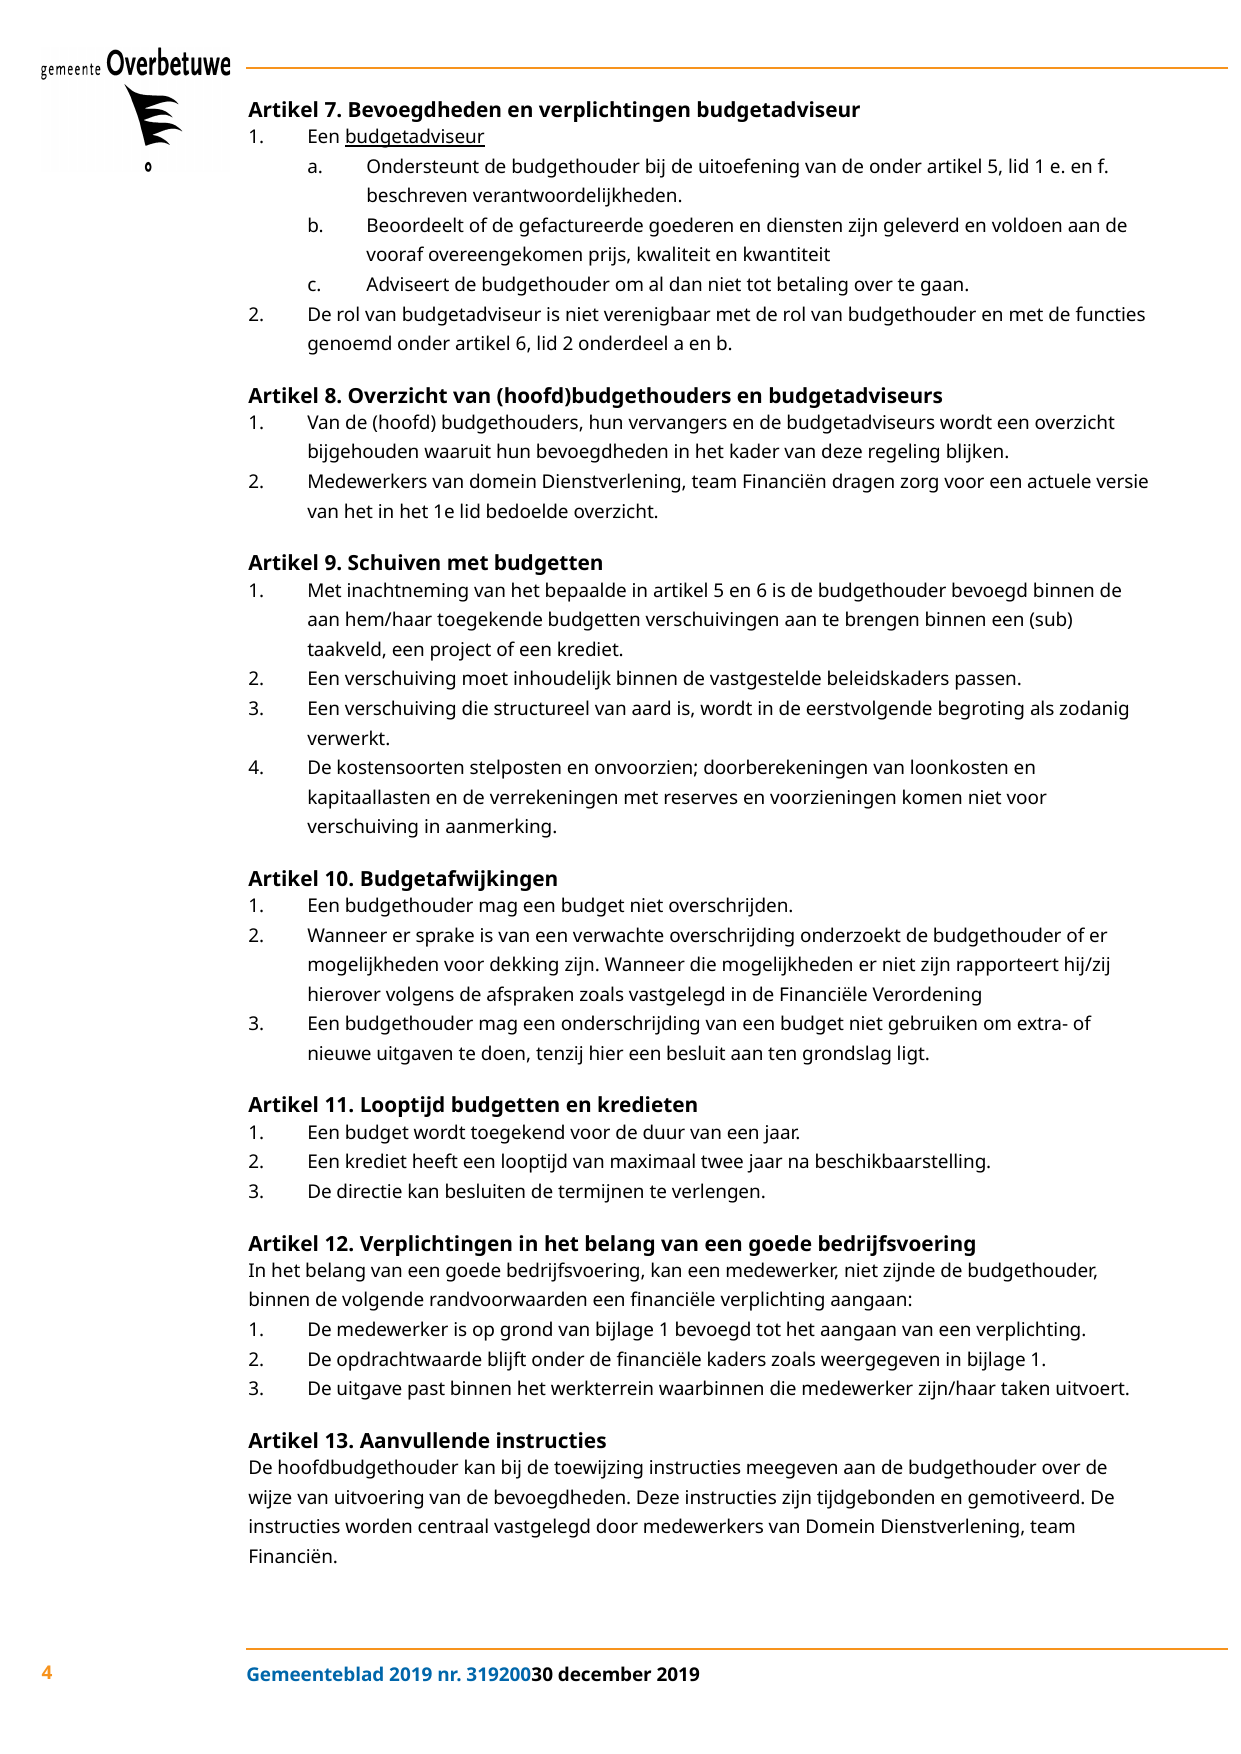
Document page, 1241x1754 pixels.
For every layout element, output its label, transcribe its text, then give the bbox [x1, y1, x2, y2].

list Medewerkers van domein Dienstverlening, team Financiën dragen zorg voor een actuele versie van het in het 1e lid bedoelde overzicht. [248, 468, 1152, 524]
list Een verschuiving moet inhoudelijk binnen de vastgestelde beleidskaders passen. [248, 666, 1152, 691]
text In het belang van een goede bedrijfsvoering, kan een medewerker, niet zijnde de budgethouder, binnen de volgende randvoorwaarden een financiële verplichting aangaan: [248, 1257, 1152, 1312]
list Een budgethouder mag een onderschrijding van een budget niet gebruiken om extra- of nieuwe uitgaven te doen, tenzij hier een besluit aan ten grondslag ligt. [248, 1011, 1152, 1066]
text Artikel 13. Aanvullende instructies [248, 1426, 1152, 1454]
list De uitgave past binnen het werkterrein waarbinnen die medewerker zijn/haar taken uitvoert. [248, 1375, 1152, 1401]
list Wanneer er sprake is van een verwachte overschrijding onderzoekt de budgethouder of er mogelijkheden voor dekking zijn. Wanneer die mogelijkheden er niet zijn rapporteert hij/zij hierover volgens de afspraken zoals vastgelegd in de Financiële Verordening [248, 922, 1152, 1007]
list Een verschuiving die structureel van aard is, wordt in de eerstvolgende begroting als zodanig verwerkt. [248, 695, 1152, 750]
text Artikel 8. Overzicht van (hoofd)budgethouders en budgetadviseurs [248, 381, 1152, 409]
text De hoofdbudgethouder kan bij de toewijzing instructies meegeven aan de budgethouder over de wijze van uitvoering van de bevoegdheden. Deze instructies zijn tijdgebonden en gemotiveerd. De instructies worden centraal vastgelegd door medewerkers van Domein Dienstverlening, team Financiën. [248, 1454, 1152, 1569]
list De kostensoorten stelposten en onvoorzien; doorberekeningen van loonkosten en kapitaallasten en de verrekeningen met reserves en voorzieningen komen niet voor verschuiving in aanmerking. [248, 754, 1152, 839]
list Van de (hoofd) budgethouders, hun vervangers en de budgetadviseurs wordt een overzicht bijgehouden waaruit hun bevoegdheden in het kader van deze regeling blijken. [248, 409, 1152, 464]
text Artikel 9. Schuiven met budgetten [248, 548, 1152, 577]
list Met inachtneming van het bepaalde in artikel 5 en 6 is de budgethouder bevoegd binnen de aan hem/haar toegekende budgetten verschuivingen aan te brengen binnen een (sub) taakveld, een project of een krediet. [248, 577, 1152, 662]
text Artikel 11. Looptijd budgetten en kredieten [248, 1091, 1152, 1119]
list De directie kan besluiten de termijnen te verlengen. [248, 1178, 1152, 1204]
list Een budgetadviseur [248, 123, 1152, 149]
list Beoordeelt of de gefactureerde goederen en diensten zijn geleverd en voldoen aan de vooraf overeengekomen prijs, kwaliteit en kwantiteit [307, 212, 1152, 267]
picture [41, 47, 231, 172]
list Een krediet heeft een looptijd van maximaal twee jaar na beschikbaarstelling. [248, 1149, 1152, 1174]
list Ondersteunt de budgethouder bij de uitoefening van de onder artikel 5, lid 1 e. en f. beschreven verantwoordelijkheden. [307, 153, 1152, 208]
text Artikel 7. Bevoegdheden en verplichtingen budgetadviseur [248, 95, 1152, 123]
text Artikel 12. Verplichtingen in het belang van een goede bedrijfsvoering [248, 1229, 1152, 1257]
list De opdrachtwaarde blijft onder de financiële kaders zoals weergegeven in bijlage 1. [248, 1346, 1152, 1372]
list Adviseert de budgethouder om al dan niet tot betaling over te gaan. [307, 271, 1152, 297]
list Een budget wordt toegekend voor de duur van een jaar. [248, 1119, 1152, 1145]
list De medewerker is op grond van bijlage 1 bevoegd tot het aangaan van een verplichting. [248, 1316, 1152, 1342]
list De rol van budgetadviseur is niet verenigbaar met de rol van budgethouder en met de functies genoemd onder artikel 6, lid 2 onderdeel a en b. [248, 301, 1152, 356]
text Artikel 10. Budgetafwijkingen [248, 864, 1152, 892]
list Een budgethouder mag een budget niet overschrijden. [248, 892, 1152, 918]
